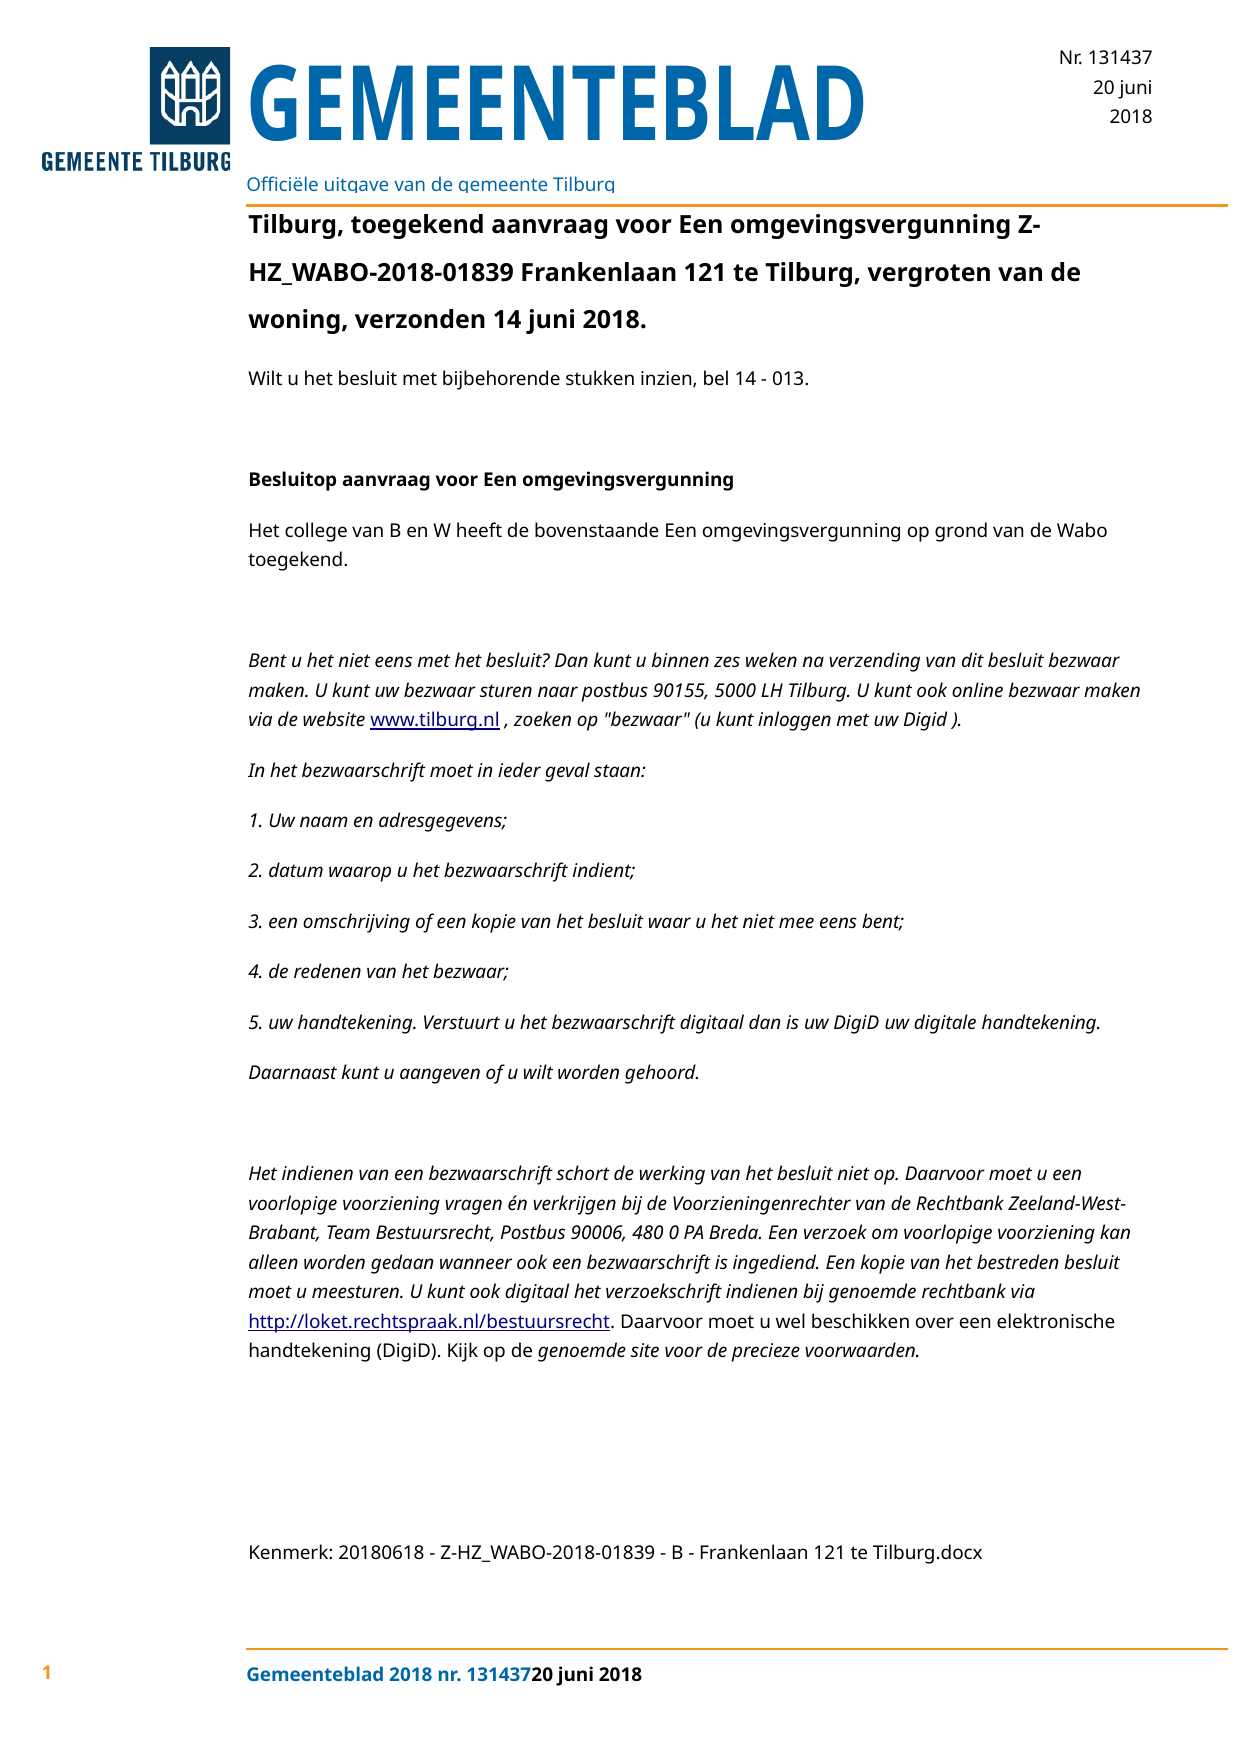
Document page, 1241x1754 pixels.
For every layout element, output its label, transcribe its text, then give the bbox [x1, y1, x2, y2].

text Wilt u het besluit met bijbehorende stukken inzien, bel 14 - 013. [248, 366, 1152, 391]
text Het college van B en W heeft de bovenstaande Een omgevingsvergunning op grond van de Wabo toegekend. [248, 517, 1152, 572]
picture [41, 47, 231, 172]
text Het indienen van een bezwaarschrift schort de werking van het besluit niet op. Daarvoor moet u een voorlopige voorziening vragen én verkrijgen bij de Voorzieningenrechter van de Rechtbank Zeeland-West-Brabant, Team Bestuursrecht, Postbus 90006, 480 0 PA Breda. Een verzoek om voorlopige voorziening kan alleen worden gedaan wanneer ook een bezwaarschrift is ingediend. Een kopie van het bestreden besluit moet u meesturen. U kunt ook digitaal het verzoekschrift indienen bij genoemde rechtbank via http://loket.rechtspraak.nl/bestuursrecht. Daarvoor moet u wel beschikken over een elektronische handtekening (DigiD). Kijk op de genoemde site voor de precieze voorwaarden. [248, 1160, 1152, 1363]
text 4. de redenen van het bezwaar; [248, 958, 1152, 984]
text 5. uw handtekening. Verstuurt u het bezwaarschrift digitaal dan is uw DigiD uw digitale handtekening. [248, 1009, 1152, 1034]
text Daarnaast kunt u aangeven of u wilt worden gehoord. [248, 1059, 1152, 1085]
text Besluitop aanvraag voor Een omgevingsvergunning [248, 466, 1152, 492]
text 1. Uw naam en adresgegevens; [248, 807, 1152, 833]
text Tilburg, toegekend aanvraag voor Een omgevingsvergunning Z-HZ_WABO-2018-01839 Frankenlaan 121 te Tilburg, vergroten van de woning, verzonden 14 juni 2018. [248, 207, 1152, 336]
text 2. datum waarop u het bezwaarschrift indient; [248, 858, 1152, 883]
text Kenmerk: 20180618 - Z-HZ_WABO-2018-01839 - B - Frankenlaan 121 te Tilburg.docx [248, 1539, 1152, 1565]
text In het bezwaarschrift moet in ieder geval staan: [248, 757, 1152, 782]
text Bent u het niet eens met het besluit? Dan kunt u binnen zes weken na verzending van dit besluit bezwaar maken. U kunt uw bezwaar sturen naar postbus 90155, 5000 LH Tilburg. U kunt ook online bezwaar maken via de website www.tilburg.nl , zoeken op "bezwaar" (u kunt inloggen met uw Digid ). [248, 647, 1152, 732]
text 3. een omschrijving of een kopie van het besluit waar u het niet mee eens bent; [248, 908, 1152, 934]
